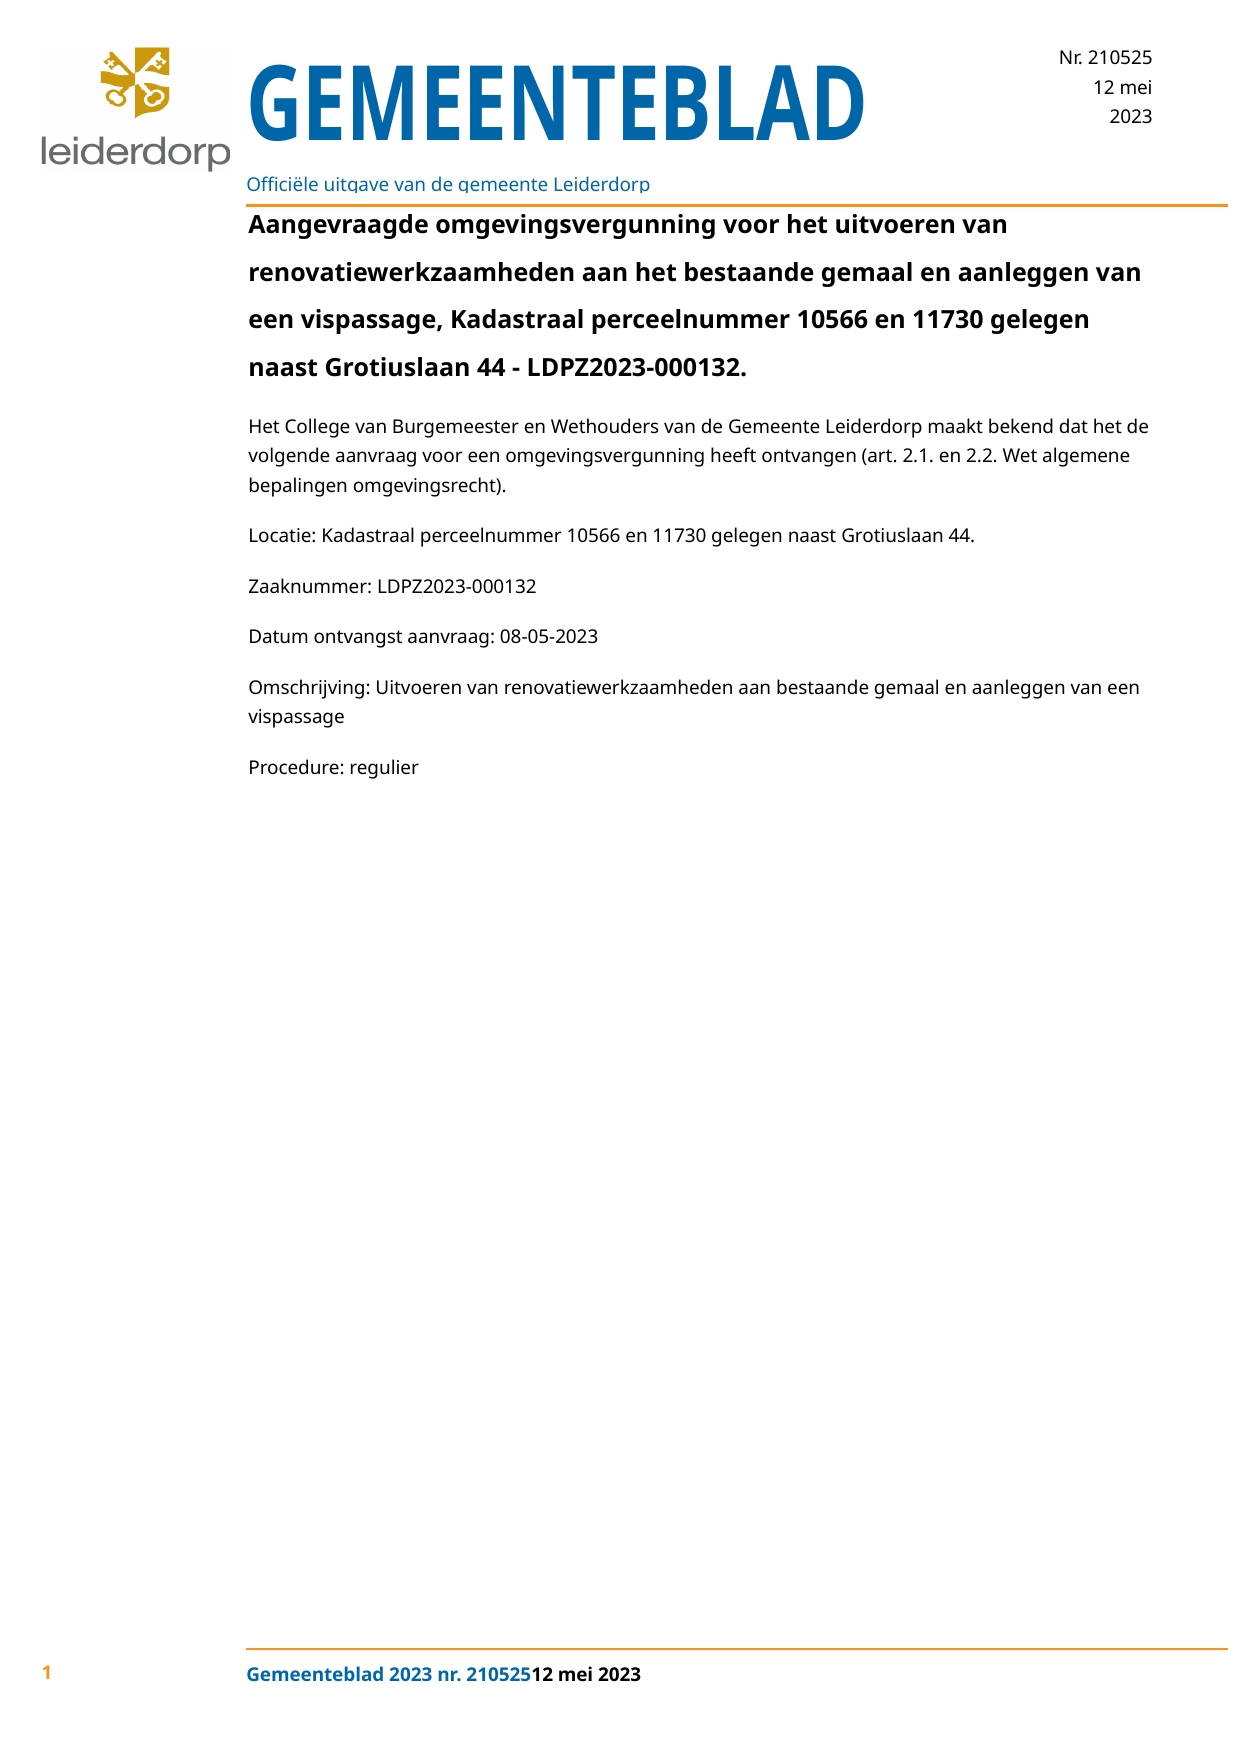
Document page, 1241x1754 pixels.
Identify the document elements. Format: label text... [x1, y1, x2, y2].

text Locatie: Kadastraal perceelnummer 10566 en 11730 gelegen naast Grotiuslaan 44. [248, 523, 1152, 548]
picture [41, 47, 231, 172]
text Aangevraagde omgevingsvergunning voor het uitvoeren van renovatiewerkzaamheden aan het bestaande gemaal en aanleggen van een vispassage, Kadastraal perceelnummer 10566 en 11730 gelegen naast Grotiuslaan 44 - LDPZ2023-000132. [248, 207, 1152, 384]
text Datum ontvangst aanvraag: 08-05-2023 [248, 623, 1152, 649]
text Procedure: regulier [248, 754, 1152, 780]
text Omschrijving: Uitvoeren van renovatiewerkzaamheden aan bestaande gemaal en aanleggen van een vispassage [248, 674, 1152, 729]
text Zaaknummer: LDPZ2023-000132 [248, 573, 1152, 599]
text Het College van Burgemeester en Wethouders van de Gemeente Leiderdorp maakt bekend dat het de volgende aanvraag voor een omgevingsvergunning heeft ontvangen (art. 2.1. en 2.2. Wet algemene bepalingen omgevingsrecht). [248, 413, 1152, 498]
